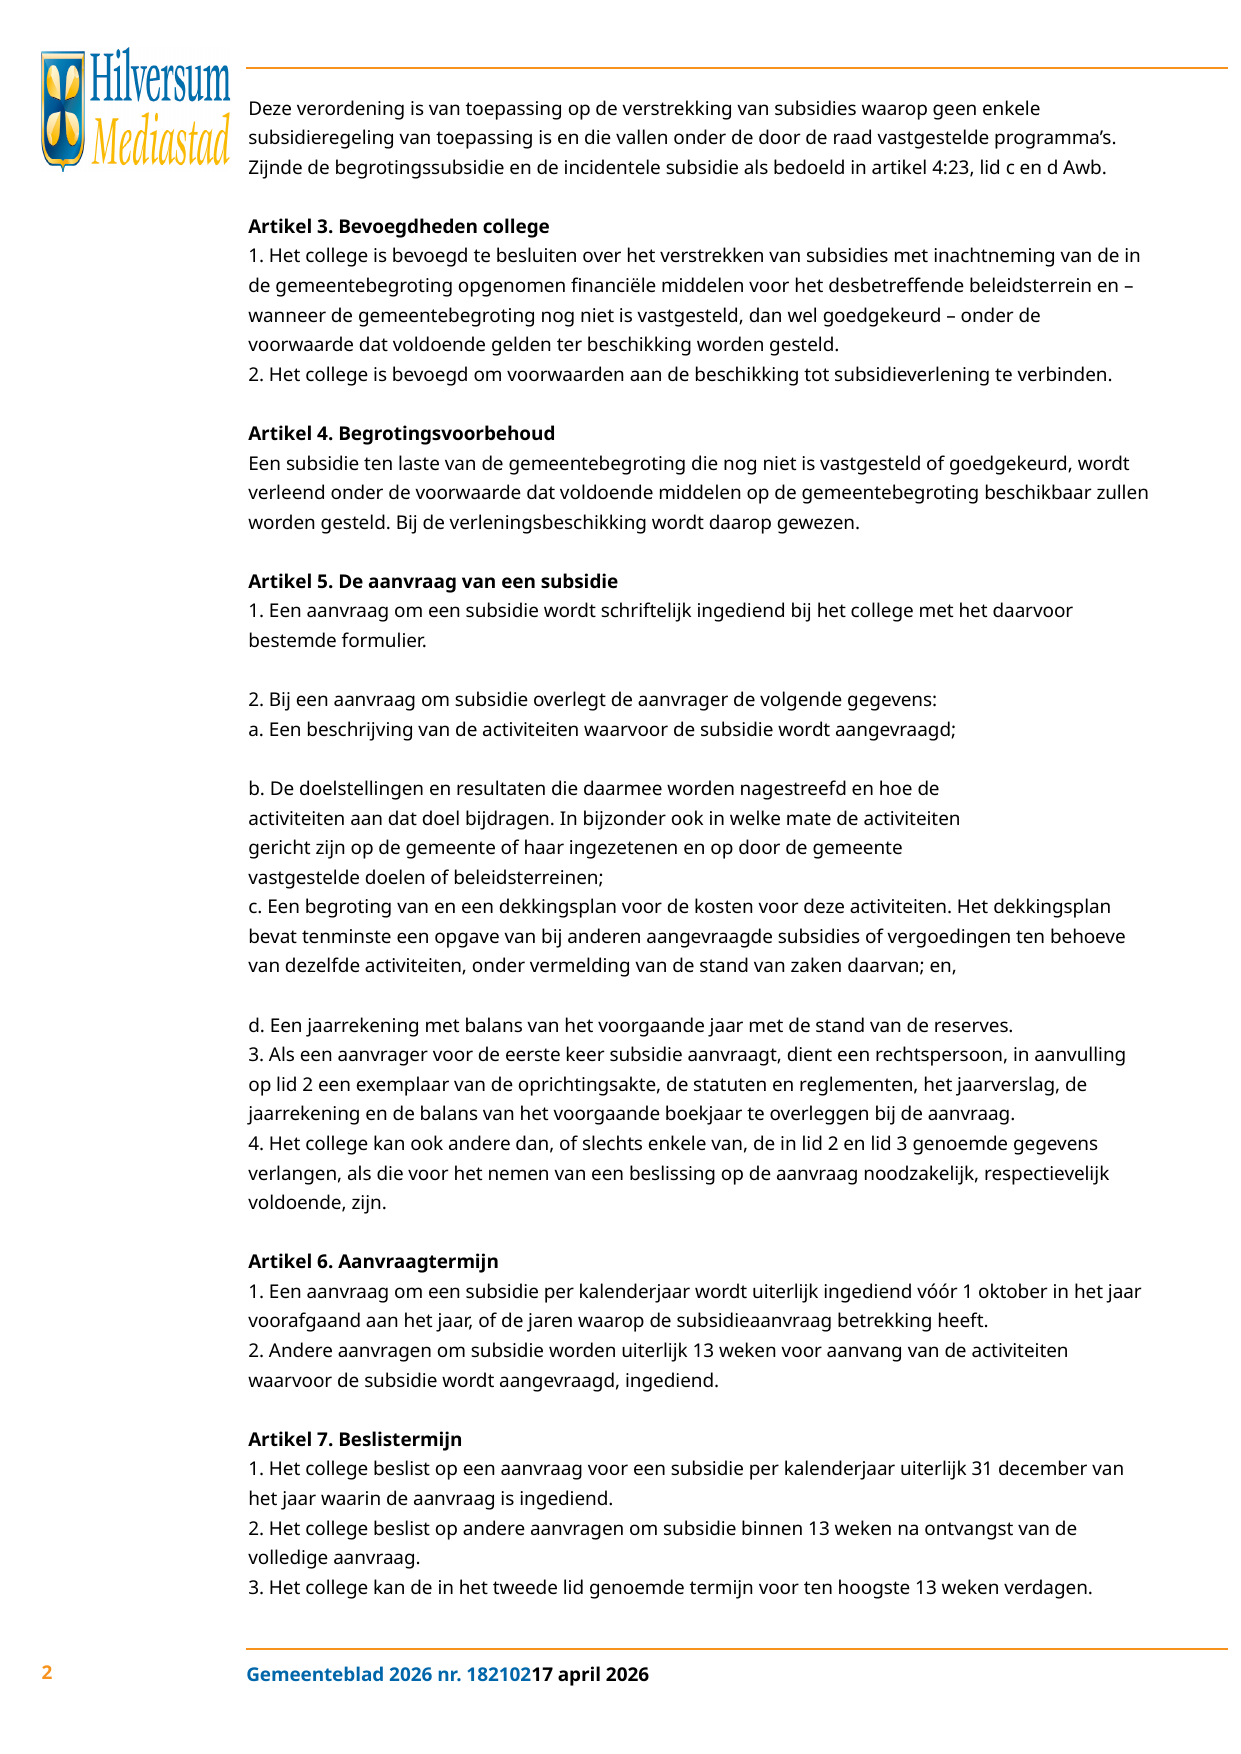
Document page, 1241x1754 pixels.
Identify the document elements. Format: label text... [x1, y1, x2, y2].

text activiteiten aan dat doel bijdragen. In bijzonder ook in welke mate de activiteiten [248, 805, 1152, 831]
text 2. Het college is bevoegd om voorwaarden aan de beschikking tot subsidieverlening te verbinden. [248, 361, 1152, 387]
text d. Een jaarrekening met balans van het voorgaande jaar met de stand van de reserves. [248, 1012, 1152, 1038]
text vastgestelde doelen of beleidsterreinen; [248, 864, 1152, 890]
text a. Een beschrijving van de activiteiten waarvoor de subsidie wordt aangevraagd; [248, 716, 1152, 742]
text 1. Een aanvraag om een subsidie wordt schriftelijk ingediend bij het college met het daarvoor bestemde formulier. [248, 598, 1152, 653]
text 4. Het college kan ook andere dan, of slechts enkele van, de in lid 2 en lid 3 genoemde gegevens verlangen, als die voor het nemen van een beslissing op de aanvraag noodzakelijk, respectievelijk voldoende, zijn. [248, 1130, 1152, 1215]
text 1. Het college beslist op een aanvraag voor een subsidie per kalenderjaar uiterlijk 31 december van het jaar waarin de aanvraag is ingediend. [248, 1456, 1152, 1511]
text 2. Bij een aanvraag om subsidie overlegt de aanvrager de volgende gegevens: [248, 686, 1152, 712]
text Artikel 6. Aanvraagtermijn [248, 1248, 1152, 1274]
text Deze verordening is van toepassing op de verstrekking van subsidies waarop geen enkele subsidieregeling van toepassing is en die vallen onder de door de raad vastgestelde programma’s. Zijnde de begrotingssubsidie en de incidentele subsidie als bedoeld in artikel 4:23, lid c en d Awb. [248, 95, 1152, 180]
text Artikel 3. Bevoegdheden college [248, 213, 1152, 239]
text 2. Het college beslist op andere aanvragen om subsidie binnen 13 weken na ontvangst van de volledige aanvraag. [248, 1515, 1152, 1570]
text Artikel 7. Beslistermijn [248, 1426, 1152, 1452]
text 3. Het college kan de in het tweede lid genoemde termijn voor ten hoogste 13 weken verdagen. [248, 1574, 1152, 1600]
text Artikel 5. De aanvraag van een subsidie [248, 568, 1152, 594]
picture [41, 47, 231, 172]
text c. Een begroting van en een dekkingsplan voor de kosten voor deze activiteiten. Het dekkingsplan bevat tenminste een opgave van bij anderen aangevraagde subsidies of vergoedingen ten behoeve van dezelfde activiteiten, onder vermelding van de stand van zaken daarvan; en, [248, 893, 1152, 978]
text gericht zijn op de gemeente of haar ingezetenen en op door de gemeente [248, 834, 1152, 860]
text Een subsidie ten laste van de gemeentebegroting die nog niet is vastgesteld of goedgekeurd, wordt verleend onder de voorwaarde dat voldoende middelen op de gemeentebegroting beschikbaar zullen worden gesteld. Bij de verleningsbeschikking wordt daarop gewezen. [248, 450, 1152, 535]
text b. De doelstellingen en resultaten die daarmee worden nagestreefd en hoe de [248, 775, 1152, 801]
text 2. Andere aanvragen om subsidie worden uiterlijk 13 weken voor aanvang van de activiteiten waarvoor de subsidie wordt aangevraagd, ingediend. [248, 1337, 1152, 1393]
text 1. Een aanvraag om een subsidie per kalenderjaar wordt uiterlijk ingediend vóór 1 oktober in het jaar voorafgaand aan het jaar, of de jaren waarop de subsidieaanvraag betrekking heeft. [248, 1278, 1152, 1333]
text Artikel 4. Begrotingsvoorbehoud [248, 420, 1152, 446]
text 1. Het college is bevoegd te besluiten over het verstrekken van subsidies met inachtneming van de in de gemeentebegroting opgenomen financiële middelen voor het desbetreffende beleidsterrein en –wanneer de gemeentebegroting nog niet is vastgesteld, dan wel goedgekeurd – onder de voorwaarde dat voldoende gelden ter beschikking worden gesteld. [248, 243, 1152, 357]
text 3. Als een aanvrager voor de eerste keer subsidie aanvraagt, dient een rechtspersoon, in aanvulling op lid 2 een exemplaar van de oprichtingsakte, de statuten en reglementen, het jaarverslag, de jaarrekening en de balans van het voorgaande boekjaar te overleggen bij de aanvraag. [248, 1041, 1152, 1126]
